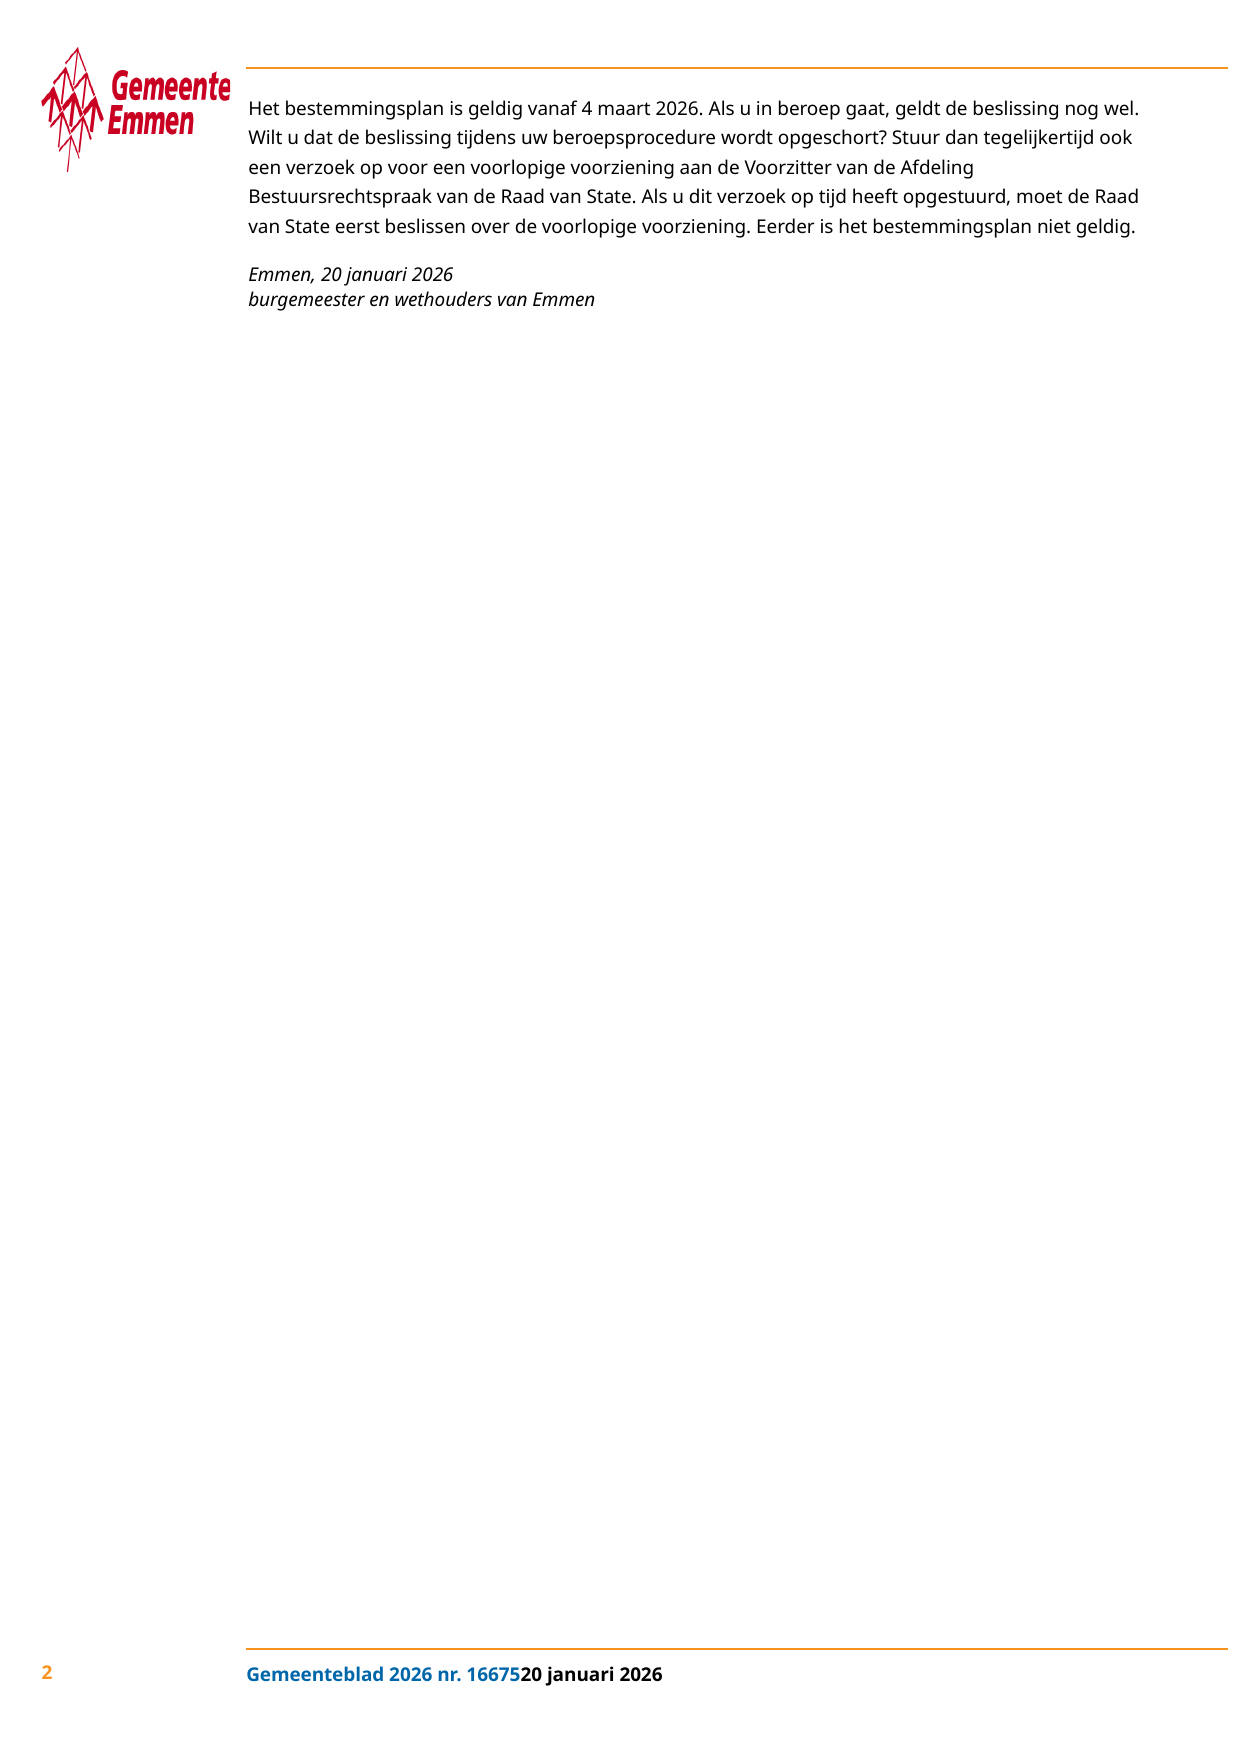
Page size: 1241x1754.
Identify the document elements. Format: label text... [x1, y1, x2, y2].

text Het bestemmingsplan is geldig vanaf 4 maart 2026. Als u in beroep gaat, geldt de beslissing nog wel. Wilt u dat de beslissing tijdens uw beroepsprocedure wordt opgeschort? Stuur dan tegelijkertijd ook een verzoek op voor een voorlopige voorziening aan de Voorzitter van de Afdeling Bestuursrechtspraak van de Raad van State. Als u dit verzoek op tijd heeft opgestuurd, moet de Raad van State eerst beslissen over de voorlopige voorziening. Eerder is het bestemmingsplan niet geldig. [248, 95, 1152, 239]
text Emmen, 20 januari 2026 [248, 261, 1152, 287]
text burgemeester en wethouders van Emmen [248, 287, 1152, 312]
picture [41, 47, 231, 172]
